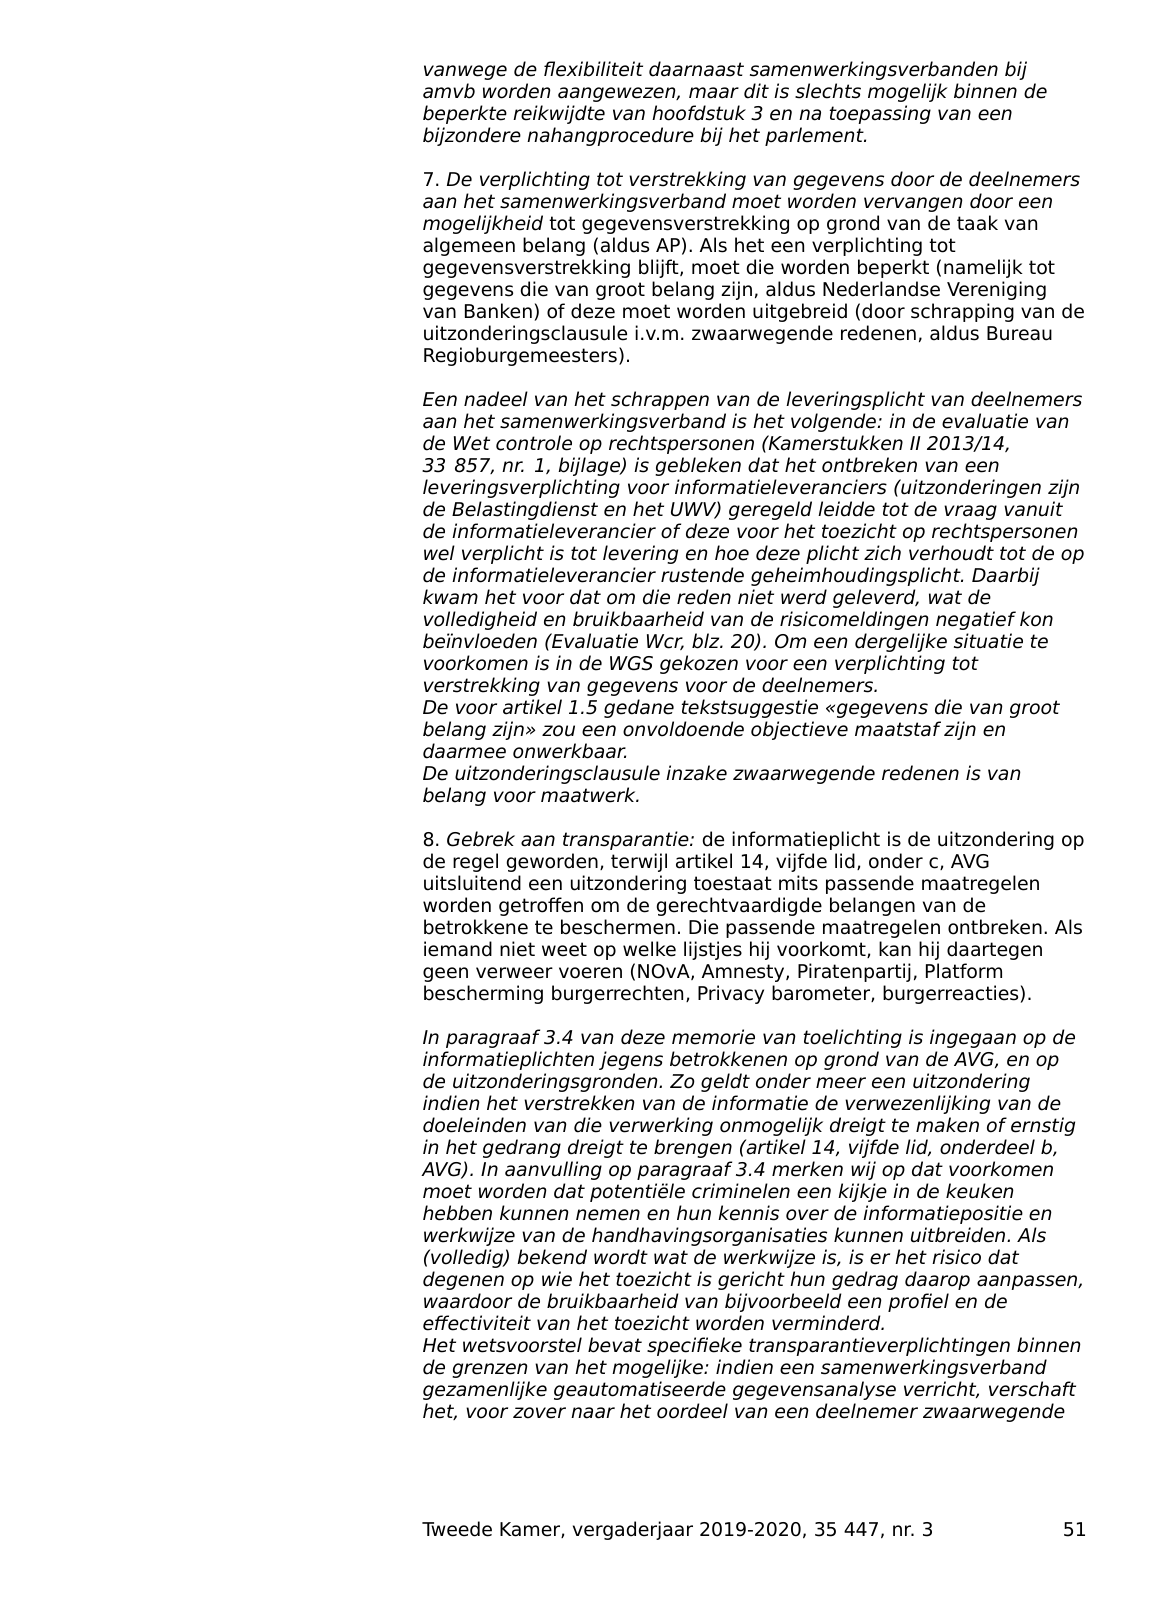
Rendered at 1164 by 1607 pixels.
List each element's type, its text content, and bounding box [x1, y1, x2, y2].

text 7. De verplichting tot verstrekking van gegevens door de deelnemers aan het samenwerkingsverband moet worden vervangen door een mogelijkheid tot gegevensverstrekking op grond van de taak van algemeen belang (aldus AP). Als het een verplichting tot gegevensverstrekking blijft, moet die worden beperkt (namelijk tot gegevens die van groot belang zijn, aldus Nederlandse Vereniging van Banken) of deze moet worden uitgebreid (door schrapping van de uitzonderingsclausule i.v.m. zwaarwegende redenen, aldus Bureau Regioburgemeesters). [422, 169, 1087, 367]
text In paragraaf 3.4 van deze memorie van toelichting is ingegaan op de informatieplichten jegens betrokkenen op grond van de AVG, en op de uitzonderingsgronden. Zo geldt onder meer een uitzondering indien het verstrekken van de informatie de verwezenlijking van de doeleinden van die verwerking onmogelijk dreigt te maken of ernstig in het gedrang dreigt te brengen (artikel 14, vijfde lid, onderdeel b, AVG). In aanvulling op paragraaf 3.4 merken wij op dat voorkomen moet worden dat potentiële criminelen een kijkje in de keuken hebben kunnen nemen en hun kennis over de informatiepositie en werkwijze van de handhavingsorganisaties kunnen uitbreiden. Als (volledig) bekend wordt wat de werkwijze is, is er het risico dat degenen op wie het toezicht is gericht hun gedrag daarop aanpassen, waardoor de bruikbaarheid van bijvoorbeeld een profiel en de effectiviteit van het toezicht worden verminderd. [422, 1027, 1087, 1335]
text Het wetsvoorstel bevat specifieke transparantieverplichtingen binnen de grenzen van het mogelijke: indien een samenwerkingsverband gezamenlijke geautomatiseerde gegevensanalyse verricht, verschaft het, voor zover naar het oordeel van een deelnemer zwaarwegende [422, 1335, 1087, 1423]
text Een nadeel van het schrappen van de leveringsplicht van deelnemers aan het samenwerkingsverband is het volgende: in de evaluatie van de Wet controle op rechtspersonen (Kamerstukken II 2013/14, 33 857, nr. 1, bijlage) is gebleken dat het ontbreken van een leveringsverplichting voor informatieleveranciers (uitzonderingen zijn de Belastingdienst en het UWV) geregeld leidde tot de vraag vanuit de informatieleverancier of deze voor het toezicht op rechtspersonen wel verplicht is tot levering en hoe deze plicht zich verhoudt tot de op de informatieleverancier rustende geheimhoudingsplicht. Daarbij kwam het voor dat om die reden niet werd geleverd, wat de volledigheid en bruikbaarheid van de risicomeldingen negatief kon beïnvloeden (Evaluatie Wcr, blz. 20). Om een dergelijke situatie te voorkomen is in de WGS gekozen voor een verplichting tot verstrekking van gegevens voor de deelnemers. [422, 389, 1087, 697]
text 8. Gebrek aan transparantie: de informatieplicht is de uitzondering op de regel geworden, terwijl artikel 14, vijfde lid, onder c, AVG uitsluitend een uitzondering toestaat mits passende maatregelen worden getroffen om de gerechtvaardigde belangen van de betrokkene te beschermen. Die passende maatregelen ontbreken. Als iemand niet weet op welke lijstjes hij voorkomt, kan hij daartegen geen verweer voeren (NOvA, Amnesty, Piratenpartij, Platform bescherming burgerrechten, Privacy barometer, burgerreacties). [422, 829, 1087, 1005]
text De uitzonderingsclausule inzake zwaarwegende redenen is van belang voor maatwerk. [422, 763, 1087, 807]
text De voor artikel 1.5 gedane tekstsuggestie «gegevens die van groot belang zijn» zou een onvoldoende objectieve maatstaf zijn en daarmee onwerkbaar. [422, 697, 1087, 763]
text vanwege de flexibiliteit daarnaast samenwerkingsverbanden bij amvb worden aangewezen, maar dit is slechts mogelijk binnen de beperkte reikwijdte van hoofdstuk 3 en na toepassing van een bijzondere nahangprocedure bij het parlement. [422, 59, 1087, 147]
